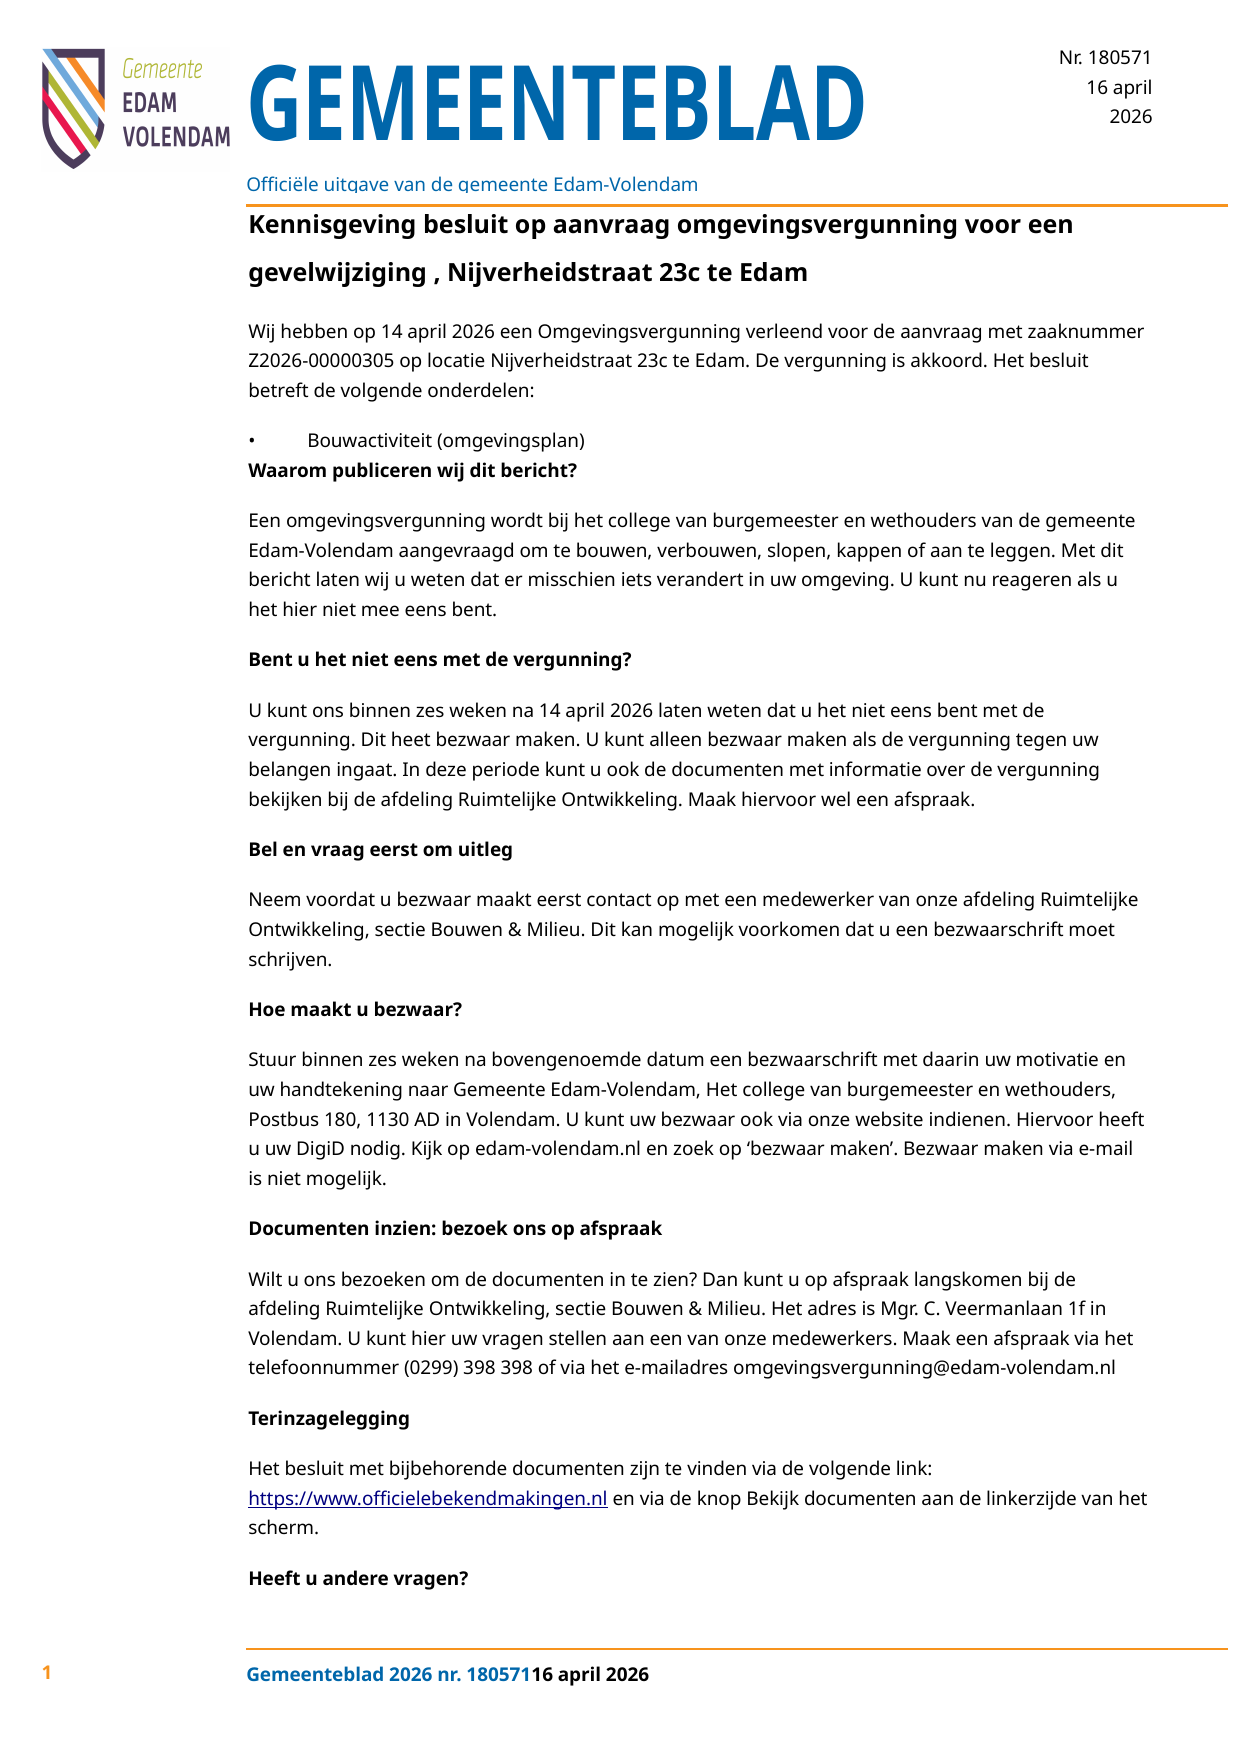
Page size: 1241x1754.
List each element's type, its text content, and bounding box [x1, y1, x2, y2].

text Documenten inzien: bezoek ons op afspraak [248, 1215, 1152, 1241]
text Wij hebben op 14 april 2026 een Omgevingsvergunning verleend voor de aanvraag met zaaknummer Z2026-00000305 op locatie Nijverheidstraat 23c te Edam. De vergunning is akkoord. Het besluit betreft de volgende onderdelen: [248, 318, 1152, 403]
text Het besluit met bijbehorende documenten zijn te vinden via de volgende link: https://www.officielebekendmakingen.nl en via de knop Bekijk documenten aan de linkerzijde van het scherm. [248, 1455, 1152, 1540]
text U kunt ons binnen zes weken na 14 april 2026 laten weten dat u het niet eens bent met de vergunning. Dit heet bezwaar maken. U kunt alleen bezwaar maken als de vergunning tegen uw belangen ingaat. In deze periode kunt u ook de documenten met informatie over de vergunning bekijken bij de afdeling Ruimtelijke Ontwikkeling. Maak hiervoor wel een afspraak. [248, 697, 1152, 812]
text Hoe maakt u bezwaar? [248, 996, 1152, 1022]
text Kennisgeving besluit op aanvraag omgevingsvergunning voor een gevelwijziging , Nijverheidstraat 23c te Edam [248, 207, 1152, 288]
text Neem voordat u bezwaar maakt eerst contact op met een medewerker van onze afdeling Ruimtelijke Ontwikkeling, sectie Bouwen & Milieu. Dit kan mogelijk voorkomen dat u een bezwaarschrift moet schrijven. [248, 887, 1152, 972]
text Terinzagelegging [248, 1405, 1152, 1431]
list Bouwactiviteit (omgevingsplan) [248, 427, 1152, 453]
text Stuur binnen zes weken na bovengenoemde datum een bezwaarschrift met daarin uw motivatie en uw handtekening naar Gemeente Edam-Volendam, Het college van burgemeester en wethouders, Postbus 180, 1130 AD in Volendam. U kunt uw bezwaar ook via onze website indienen. Hiervoor heeft u uw DigiD nodig. Kijk op edam-volendam.nl en zoek op ‘bezwaar maken’. Bezwaar maken via e-mail is niet mogelijk. [248, 1047, 1152, 1191]
text Waarom publiceren wij dit bericht? [248, 457, 1152, 483]
text Bent u het niet eens met de vergunning? [248, 647, 1152, 672]
text Wilt u ons bezoeken om de documenten in te zien? Dan kunt u op afspraak langskomen bij de afdeling Ruimtelijke Ontwikkeling, sectie Bouwen & Milieu. Het adres is Mgr. C. Veermanlaan 1f in Volendam. U kunt hier uw vragen stellen aan een van onze medewerkers. Maak een afspraak via het telefoonnummer (0299) 398 398 of via het e-mailadres omgevingsvergunning@edam-volendam.nl [248, 1266, 1152, 1380]
text Bel en vraag eerst om uitleg [248, 836, 1152, 862]
picture [41, 47, 231, 172]
text Heeft u andere vragen? [248, 1565, 1152, 1591]
text Een omgevingsvergunning wordt bij het college van burgemeester en wethouders van de gemeente Edam-Volendam aangevraagd om te bouwen, verbouwen, slopen, kappen of aan te leggen. Met dit bericht laten wij u weten dat er misschien iets verandert in uw omgeving. U kunt nu reageren als u het hier niet mee eens bent. [248, 507, 1152, 622]
